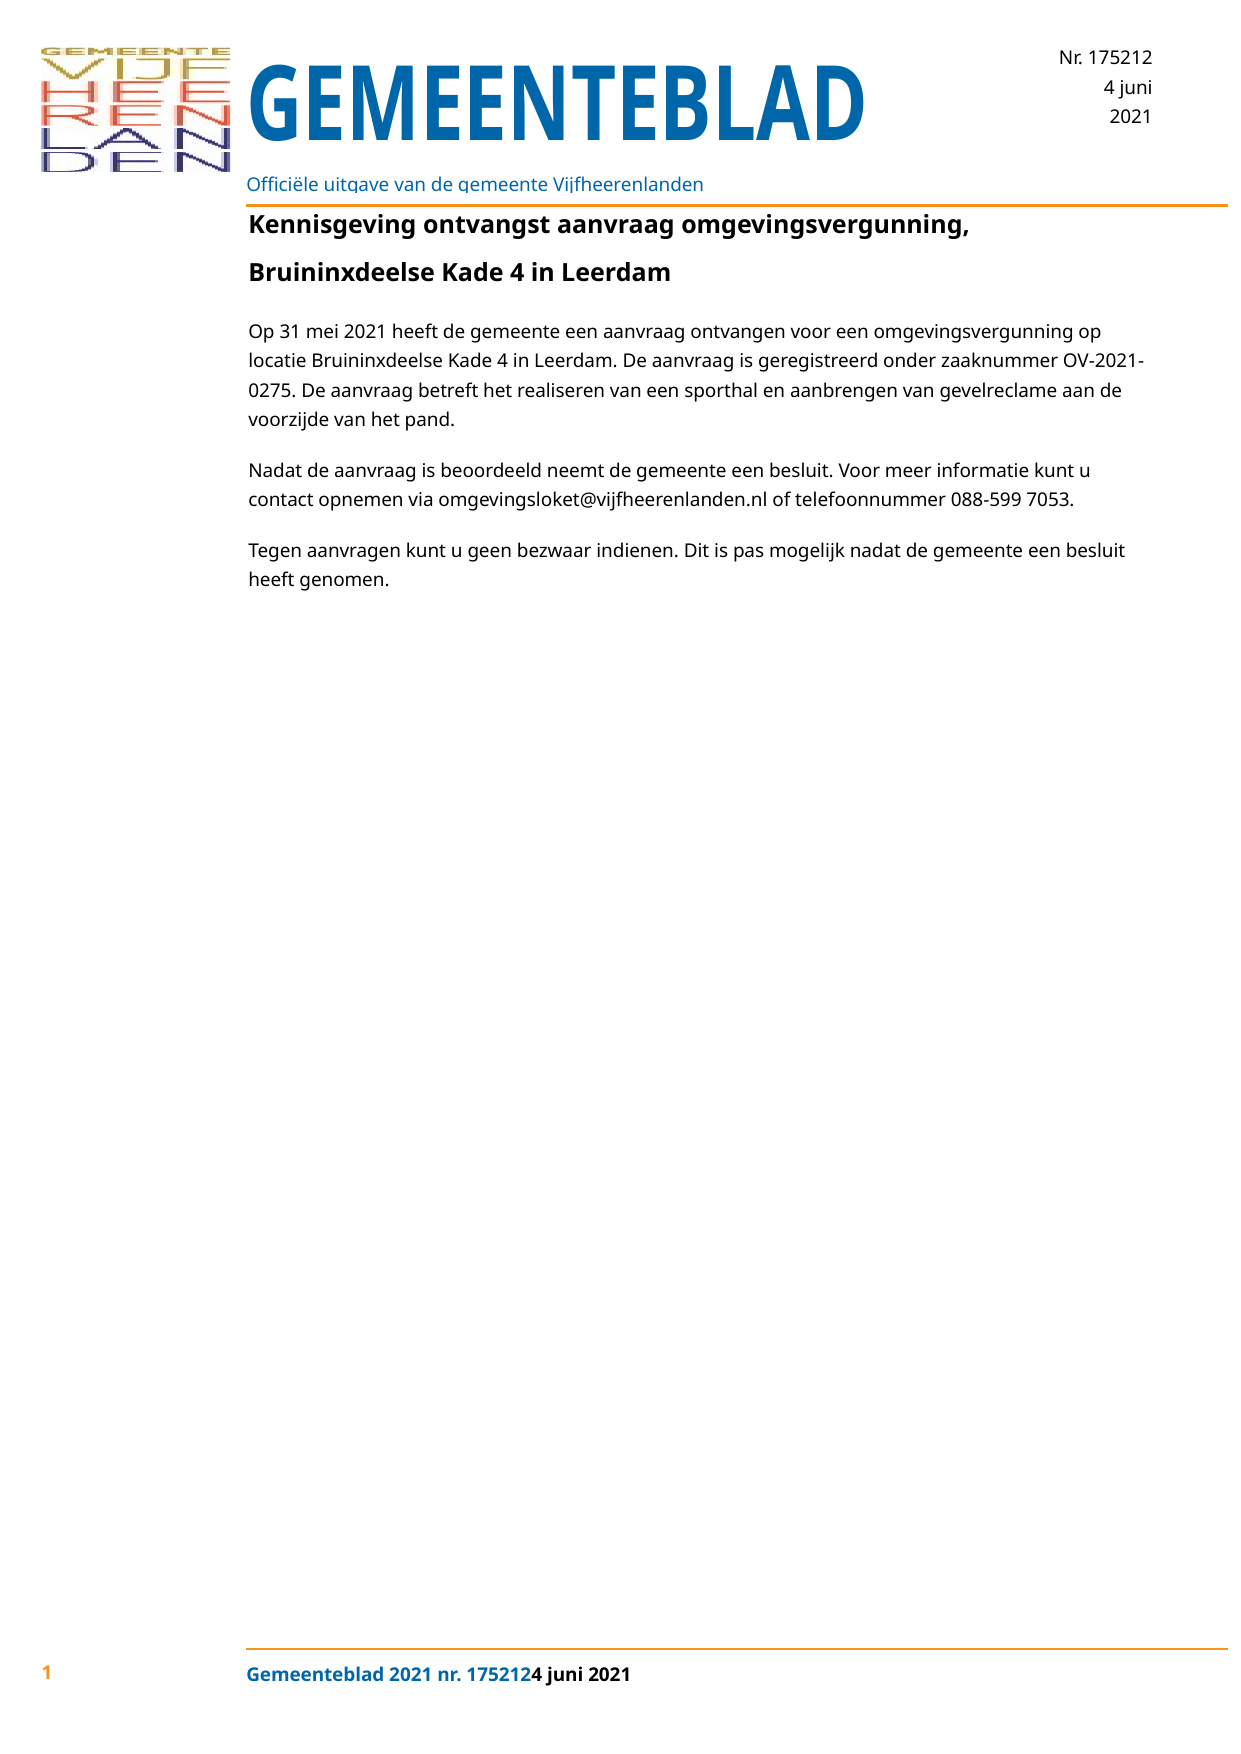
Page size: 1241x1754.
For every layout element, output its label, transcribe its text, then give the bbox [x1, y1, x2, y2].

text Nadat de aanvraag is beoordeeld neemt de gemeente een besluit. Voor meer informatie kunt u contact opnemen via omgevingsloket@vijfheerenlanden.nl of telefoonnummer 088-599 7053. [248, 457, 1152, 512]
text Op 31 mei 2021 heeft de gemeente een aanvraag ontvangen voor een omgevingsvergunning op locatie Bruininxdeelse Kade 4 in Leerdam. De aanvraag is geregistreerd onder zaaknummer OV-2021-0275. De aanvraag betreft het realiseren van een sporthal en aanbrengen van gevelreclame aan de voorzijde van het pand. [248, 318, 1152, 432]
text Kennisgeving ontvangst aanvraag omgevingsvergunning, Bruininxdeelse Kade 4 in Leerdam [248, 207, 1152, 288]
picture [41, 47, 231, 172]
text Tegen aanvragen kunt u geen bezwaar indienen. Dit is pas mogelijk nadat de gemeente een besluit heeft genomen. [248, 537, 1152, 592]
